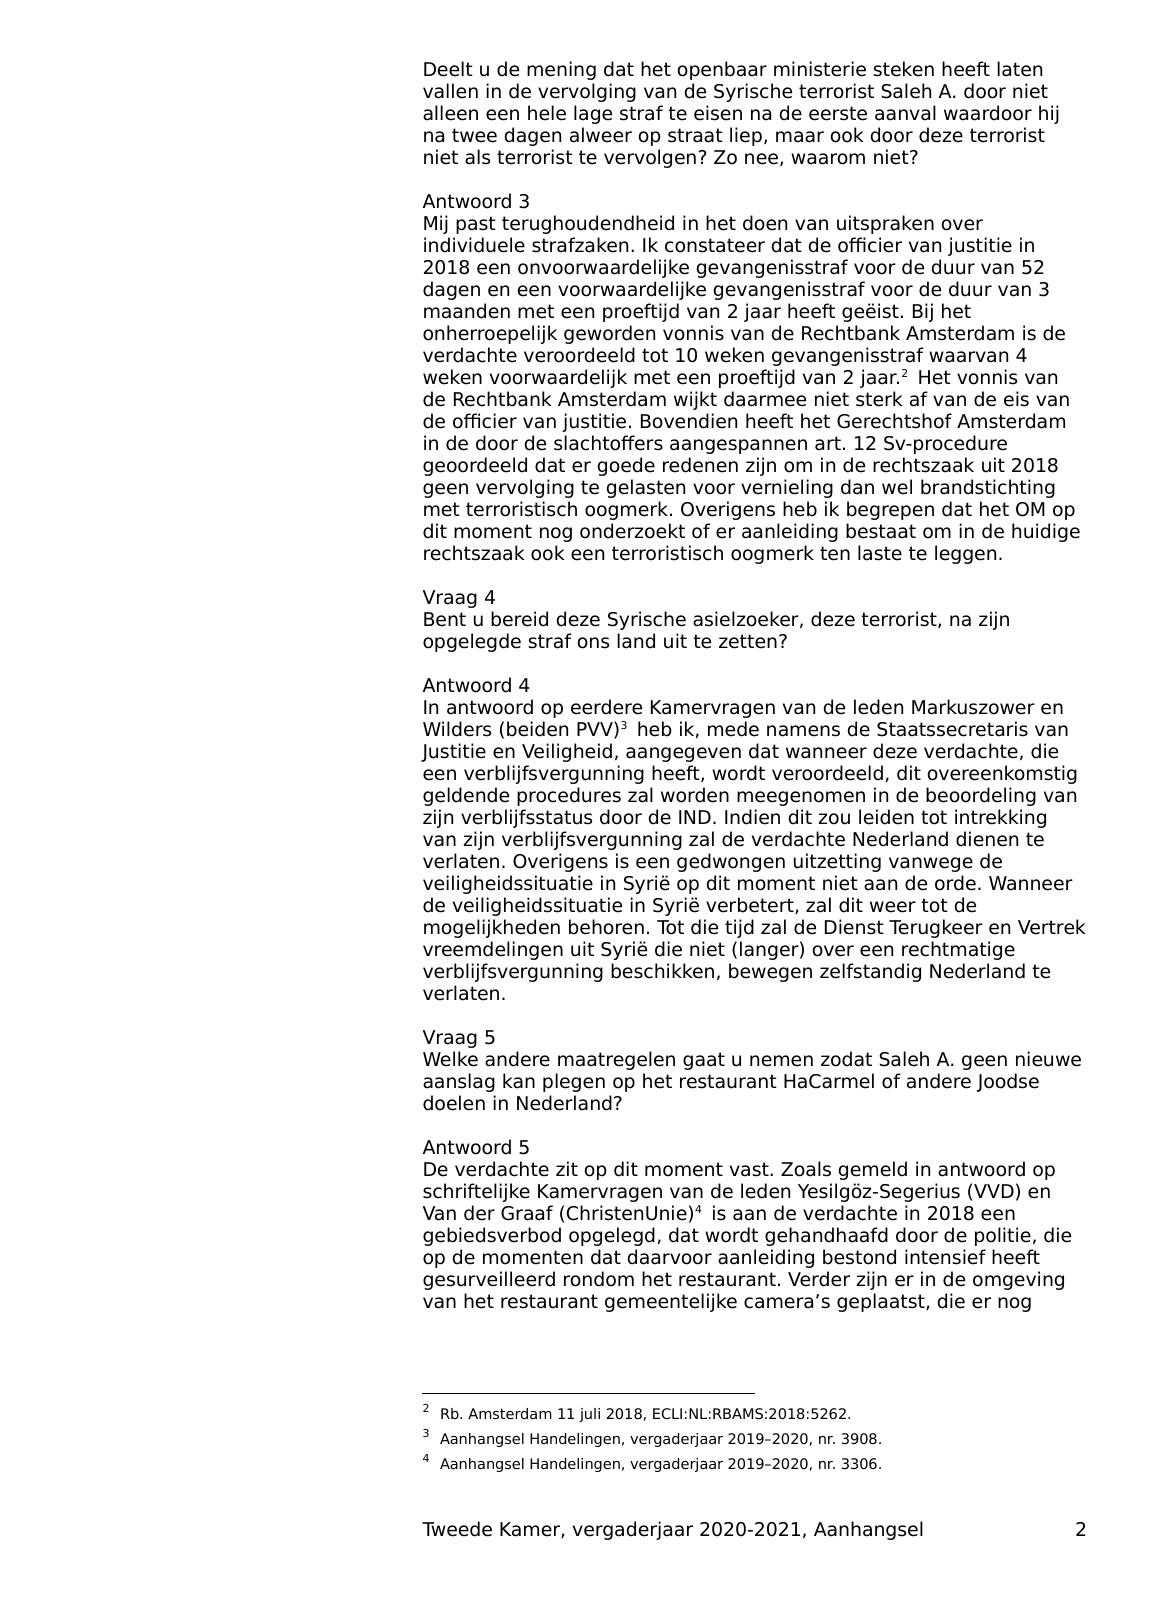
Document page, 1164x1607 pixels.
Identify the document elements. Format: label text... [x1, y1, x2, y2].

text Vraag 5 [422, 1027, 1087, 1049]
text Mij past terughoudendheid in het doen van uitspraken over individuele strafzaken. Ik constateer dat de officier van justitie in 2018 een onvoorwaardelijke gevangenisstraf voor de duur van 52 dagen en een voorwaardelijke gevangenisstraf voor de duur van 3 maanden met een proeftijd van 2 jaar heeft geëist. Bij het onherroepelijk geworden vonnis van de Rechtbank Amsterdam is de verdachte veroordeeld tot 10 weken gevangenisstraf waarvan 4 weken voorwaardelijk met een proeftijd van 2 jaar. Het vonnis van de Rechtbank Amsterdam wijkt daarmee niet sterk af van de eis van de officier van justitie. Bovendien heeft het Gerechtshof Amsterdam in de door de slachtoffers aangespannen art. 12 Sv-procedure geoordeeld dat er goede redenen zijn om in de rechtszaak uit 2018 geen vervolging te gelasten voor vernieling dan wel brandstichting met terroristisch oogmerk. Overigens heb ik begrepen dat het OM op dit moment nog onderzoekt of er aanleiding bestaat om in de huidige rechtszaak ook een terroristisch oogmerk ten laste te leggen. [422, 213, 1087, 565]
text Antwoord 5 [422, 1137, 1087, 1159]
text Rb. Amsterdam 11 juli 2018, ECLI:NL:RBAMS:2018:5262. [422, 1402, 1087, 1424]
text Vraag 4 [422, 587, 1087, 609]
text Welke andere maatregelen gaat u nemen zodat Saleh A. geen nieuwe aanslag kan plegen op het restaurant HaCarmel of andere Joodse doelen in Nederland? [422, 1049, 1087, 1115]
text Aanhangsel Handelingen, vergaderjaar 2019–2020, nr. 3908. [422, 1427, 1087, 1449]
text In antwoord op eerdere Kamervragen van de leden Markuszower en Wilders (beiden PVV) heb ik, mede namens de Staatssecretaris van Justitie en Veiligheid, aangegeven dat wanneer deze verdachte, die een verblijfsvergunning heeft, wordt veroordeeld, dit overeenkomstig geldende procedures zal worden meegenomen in de beoordeling van zijn verblijfsstatus door de IND. Indien dit zou leiden tot intrekking van zijn verblijfsvergunning zal de verdachte Nederland dienen te verlaten. Overigens is een gedwongen uitzetting vanwege de veiligheidssituatie in Syrië op dit moment niet aan de orde. Wanneer de veiligheidssituatie in Syrië verbetert, zal dit weer tot de mogelijkheden behoren. Tot die tijd zal de Dienst Terugkeer en Vertrek vreemdelingen uit Syrië die niet (langer) over een rechtmatige verblijfsvergunning beschikken, bewegen zelfstandig Nederland te verlaten. [422, 697, 1087, 1005]
text Aanhangsel Handelingen, vergaderjaar 2019–2020, nr. 3306. [422, 1452, 1087, 1474]
text Antwoord 3 [422, 191, 1087, 213]
text Bent u bereid deze Syrische asielzoeker, deze terrorist, na zijn opgelegde straf ons land uit te zetten? [422, 609, 1087, 653]
text De verdachte zit op dit moment vast. Zoals gemeld in antwoord op schriftelijke Kamervragen van de leden Yesilgöz-Segerius (VVD) en Van der Graaf (ChristenUnie) is aan de verdachte in 2018 een gebiedsverbod opgelegd, dat wordt gehandhaafd door de politie, die op de momenten dat daarvoor aanleiding bestond intensief heeft gesurveilleerd rondom het restaurant. Verder zijn er in de omgeving van het restaurant gemeentelijke camera’s geplaatst, die er nog [422, 1159, 1087, 1313]
text Antwoord 4 [422, 675, 1087, 697]
text Deelt u de mening dat het openbaar ministerie steken heeft laten vallen in de vervolging van de Syrische terrorist Saleh A. door niet alleen een hele lage straf te eisen na de eerste aanval waardoor hij na twee dagen alweer op straat liep, maar ook door deze terrorist niet als terrorist te vervolgen? Zo nee, waarom niet? [422, 59, 1087, 169]
